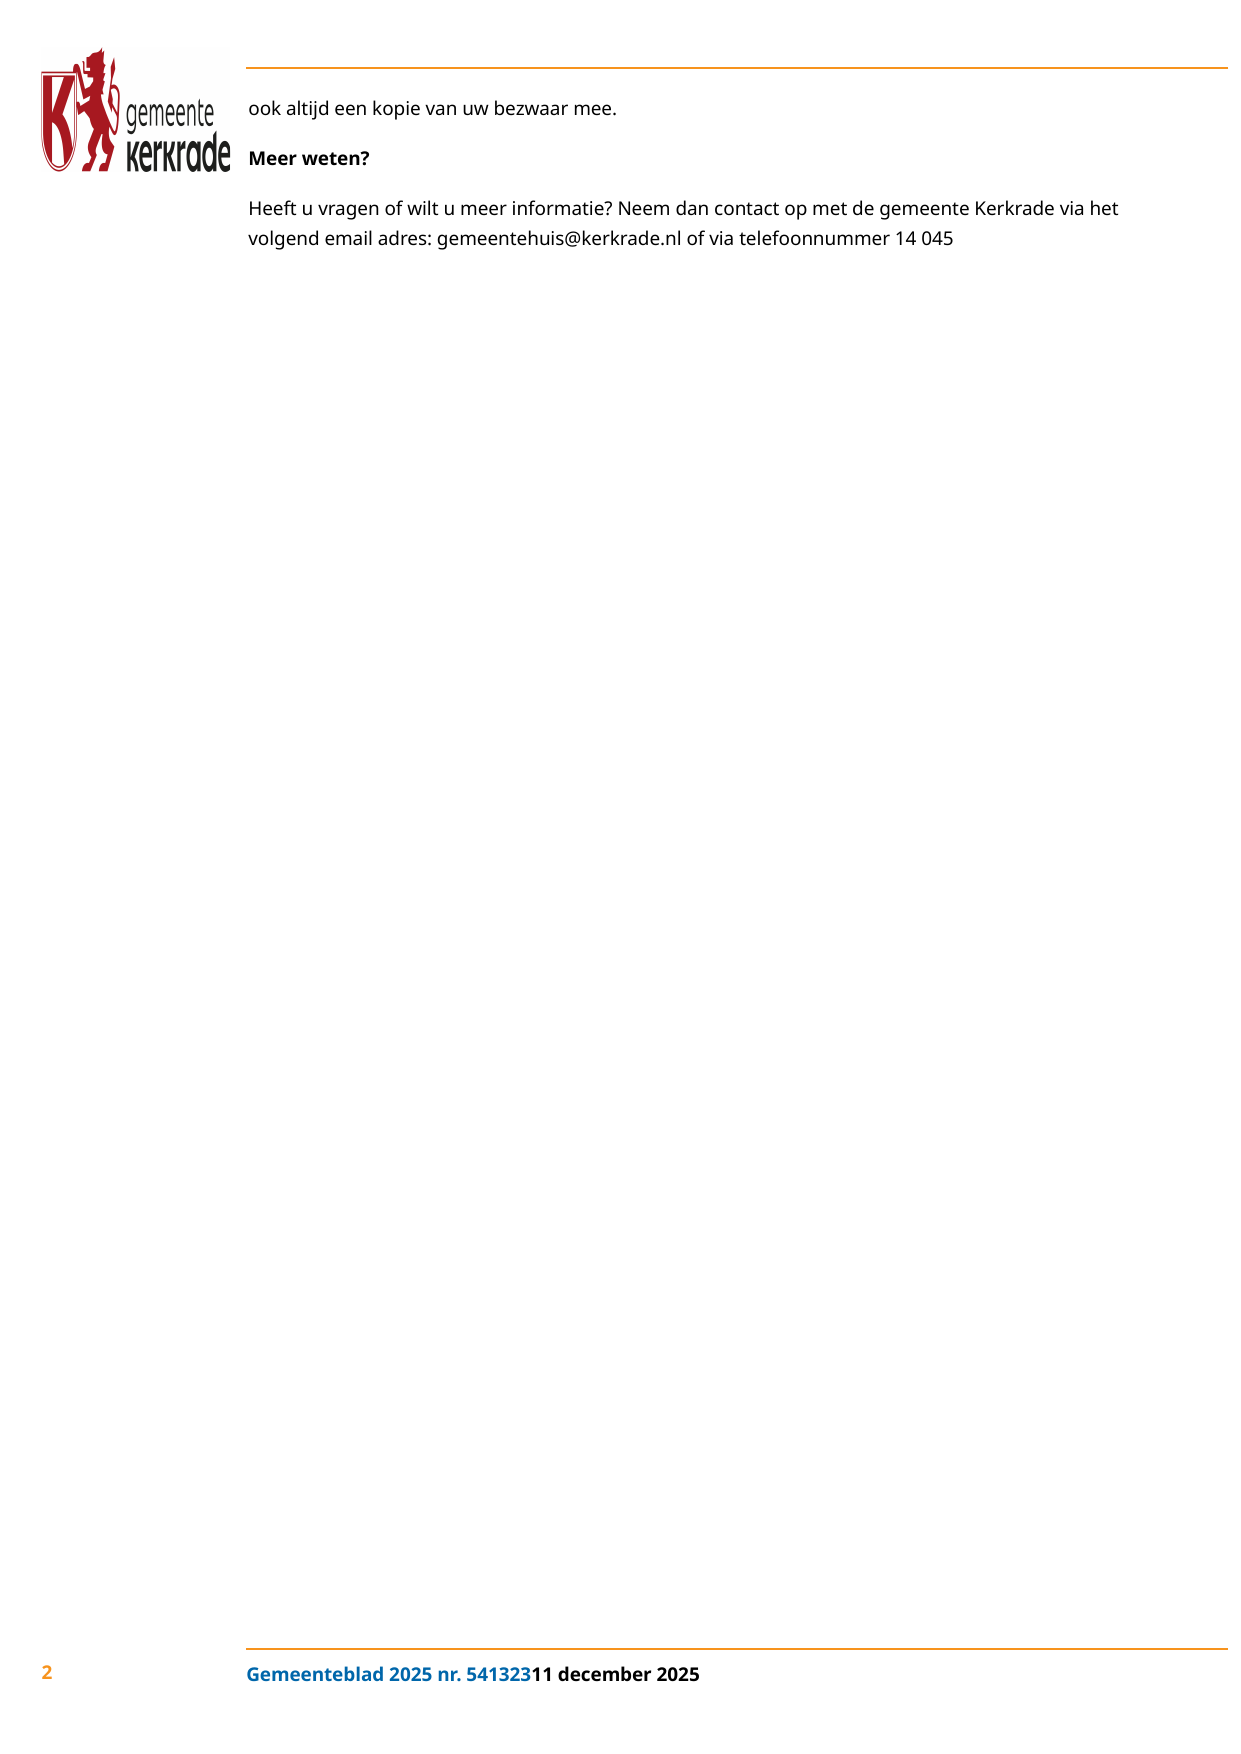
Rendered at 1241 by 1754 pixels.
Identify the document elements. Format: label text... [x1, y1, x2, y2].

text Heeft u vragen of wilt u meer informatie? Neem dan contact op met de gemeente Kerkrade via het volgend email adres: gemeentehuis@kerkrade.nl of via telefoonnummer 14 045 [248, 196, 1152, 251]
picture [41, 47, 231, 172]
text Meer weten? [248, 145, 1152, 171]
text ook altijd een kopie van uw bezwaar mee. [248, 95, 1152, 121]
